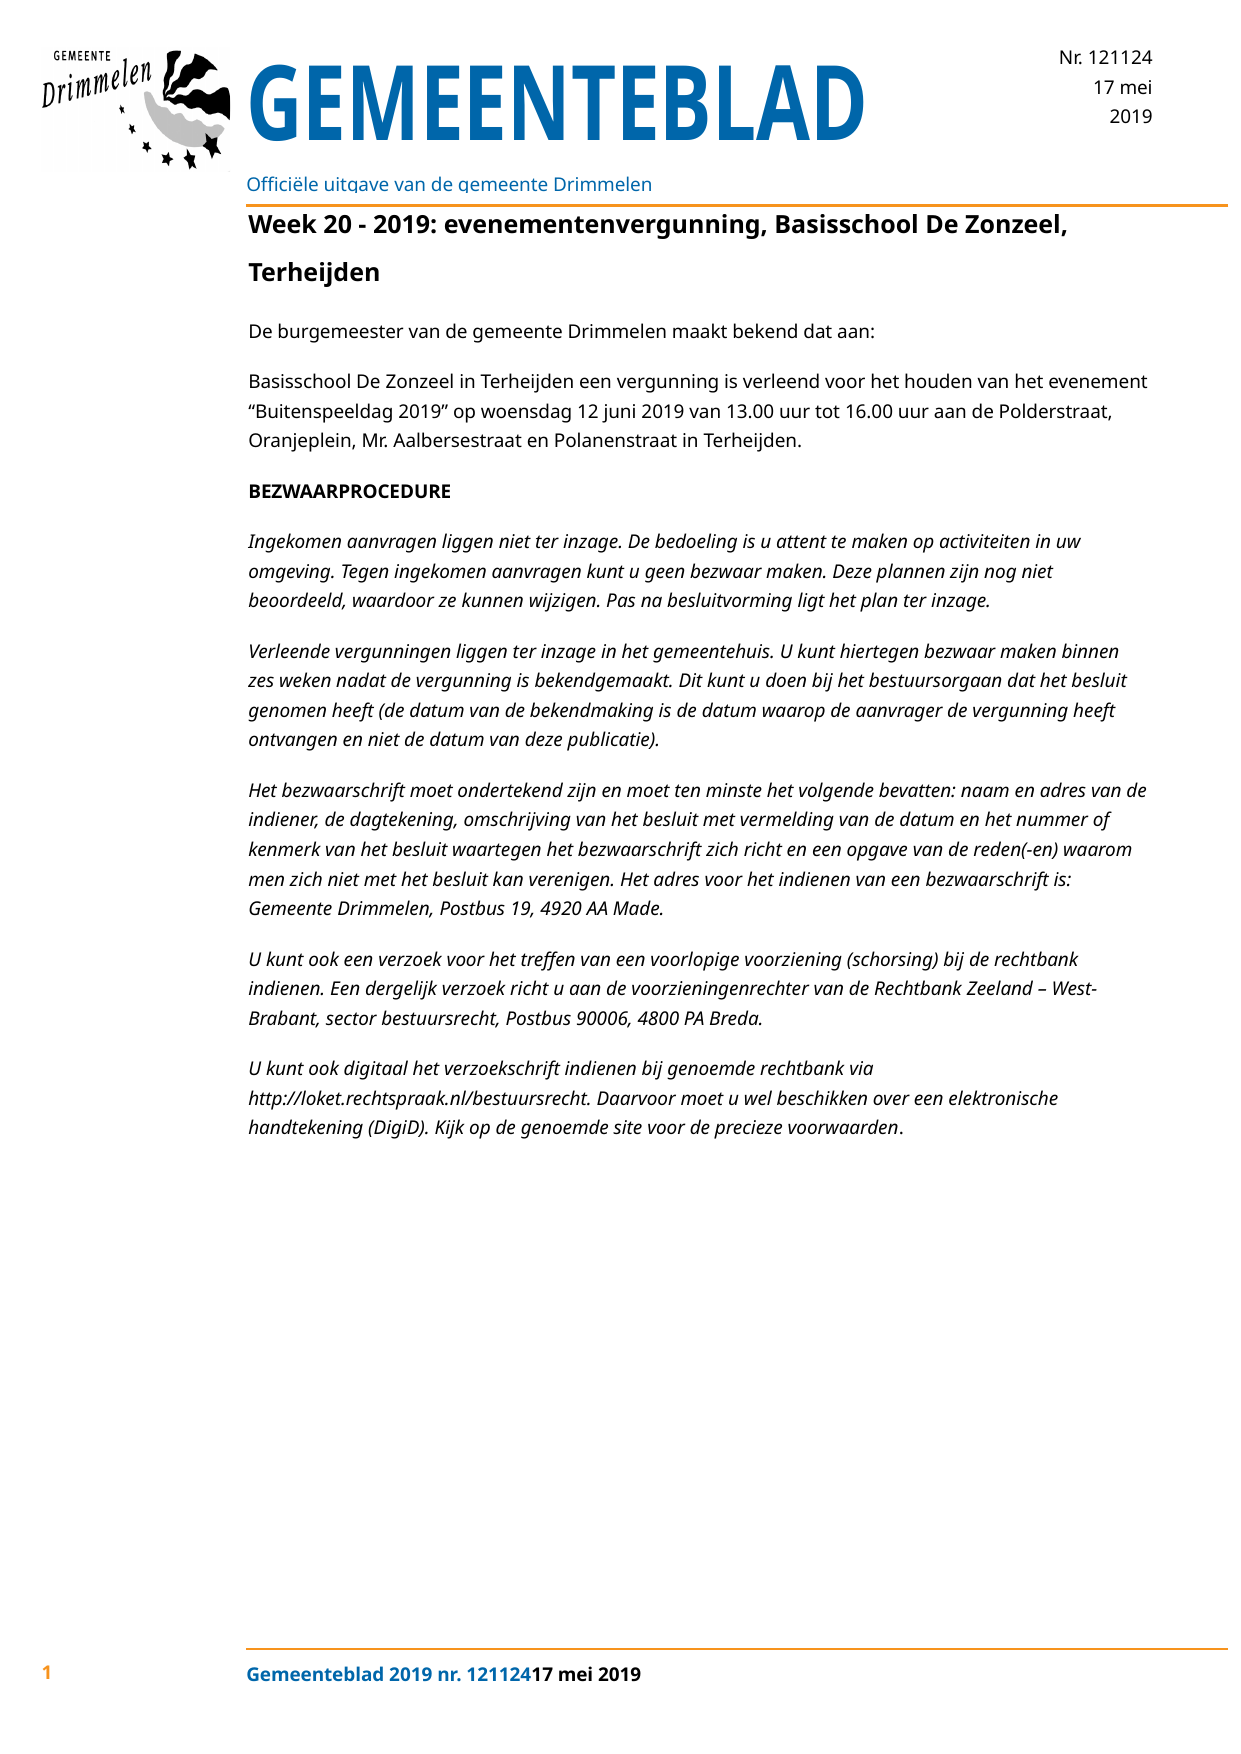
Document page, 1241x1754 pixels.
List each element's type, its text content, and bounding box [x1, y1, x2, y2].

text Ingekomen aanvragen liggen niet ter inzage. De bedoeling is u attent te maken op activiteiten in uw omgeving. Tegen ingekomen aanvragen kunt u geen bezwaar maken. Deze plannen zijn nog niet beoordeeld, waardoor ze kunnen wijzigen. Pas na besluitvorming ligt het plan ter inzage. [248, 528, 1152, 613]
text U kunt ook een verzoek voor het treffen van een voorlopige voorziening (schorsing) bij de rechtbank indienen. Een dergelijk verzoek richt u aan de voorzieningenrechter van de Rechtbank Zeeland – West-Brabant, sector bestuursrecht, Postbus 90006, 4800 PA Breda. [248, 946, 1152, 1031]
text Het bezwaarschrift moet ondertekend zijn en moet ten minste het volgende bevatten: naam en adres van de indiener, de dagtekening, omschrijving van het besluit met vermelding van de datum en het nummer of kenmerk van het besluit waartegen het bezwaarschrift zich richt en een opgave van de reden(-en) waarom men zich niet met het besluit kan verenigen. Het adres voor het indienen van een bezwaarschrift is: Gemeente Drimmelen, Postbus 19, 4920 AA Made. [248, 777, 1152, 921]
text BEZWAARPROCEDURE [248, 478, 1152, 504]
text U kunt ook digitaal het verzoekschrift indienen bij genoemde rechtbank via http://loket.rechtspraak.nl/bestuursrecht. Daarvoor moet u wel beschikken over een elektronische handtekening (DigiD). Kijk op de genoemde site voor de precieze voorwaarden. [248, 1055, 1152, 1140]
text Verleende vergunningen liggen ter inzage in het gemeentehuis. U kunt hiertegen bezwaar maken binnen zes weken nadat de vergunning is bekendgemaakt. Dit kunt u doen bij het bestuursorgaan dat het besluit genomen heeft (de datum van de bekendmaking is de datum waarop de aanvrager de vergunning heeft ontvangen en niet de datum van deze publicatie). [248, 638, 1152, 752]
text Week 20 - 2019: evenementenvergunning, Basisschool De Zonzeel, Terheijden [248, 207, 1152, 288]
picture [41, 47, 231, 172]
text Basisschool De Zonzeel in Terheijden een vergunning is verleend voor het houden van het evenement “Buitenspeeldag 2019” op woensdag 12 juni 2019 van 13.00 uur tot 16.00 uur aan de Polderstraat, Oranjeplein, Mr. Aalbersestraat en Polanenstraat in Terheijden. [248, 368, 1152, 453]
text De burgemeester van de gemeente Drimmelen maakt bekend dat aan: [248, 318, 1152, 344]
